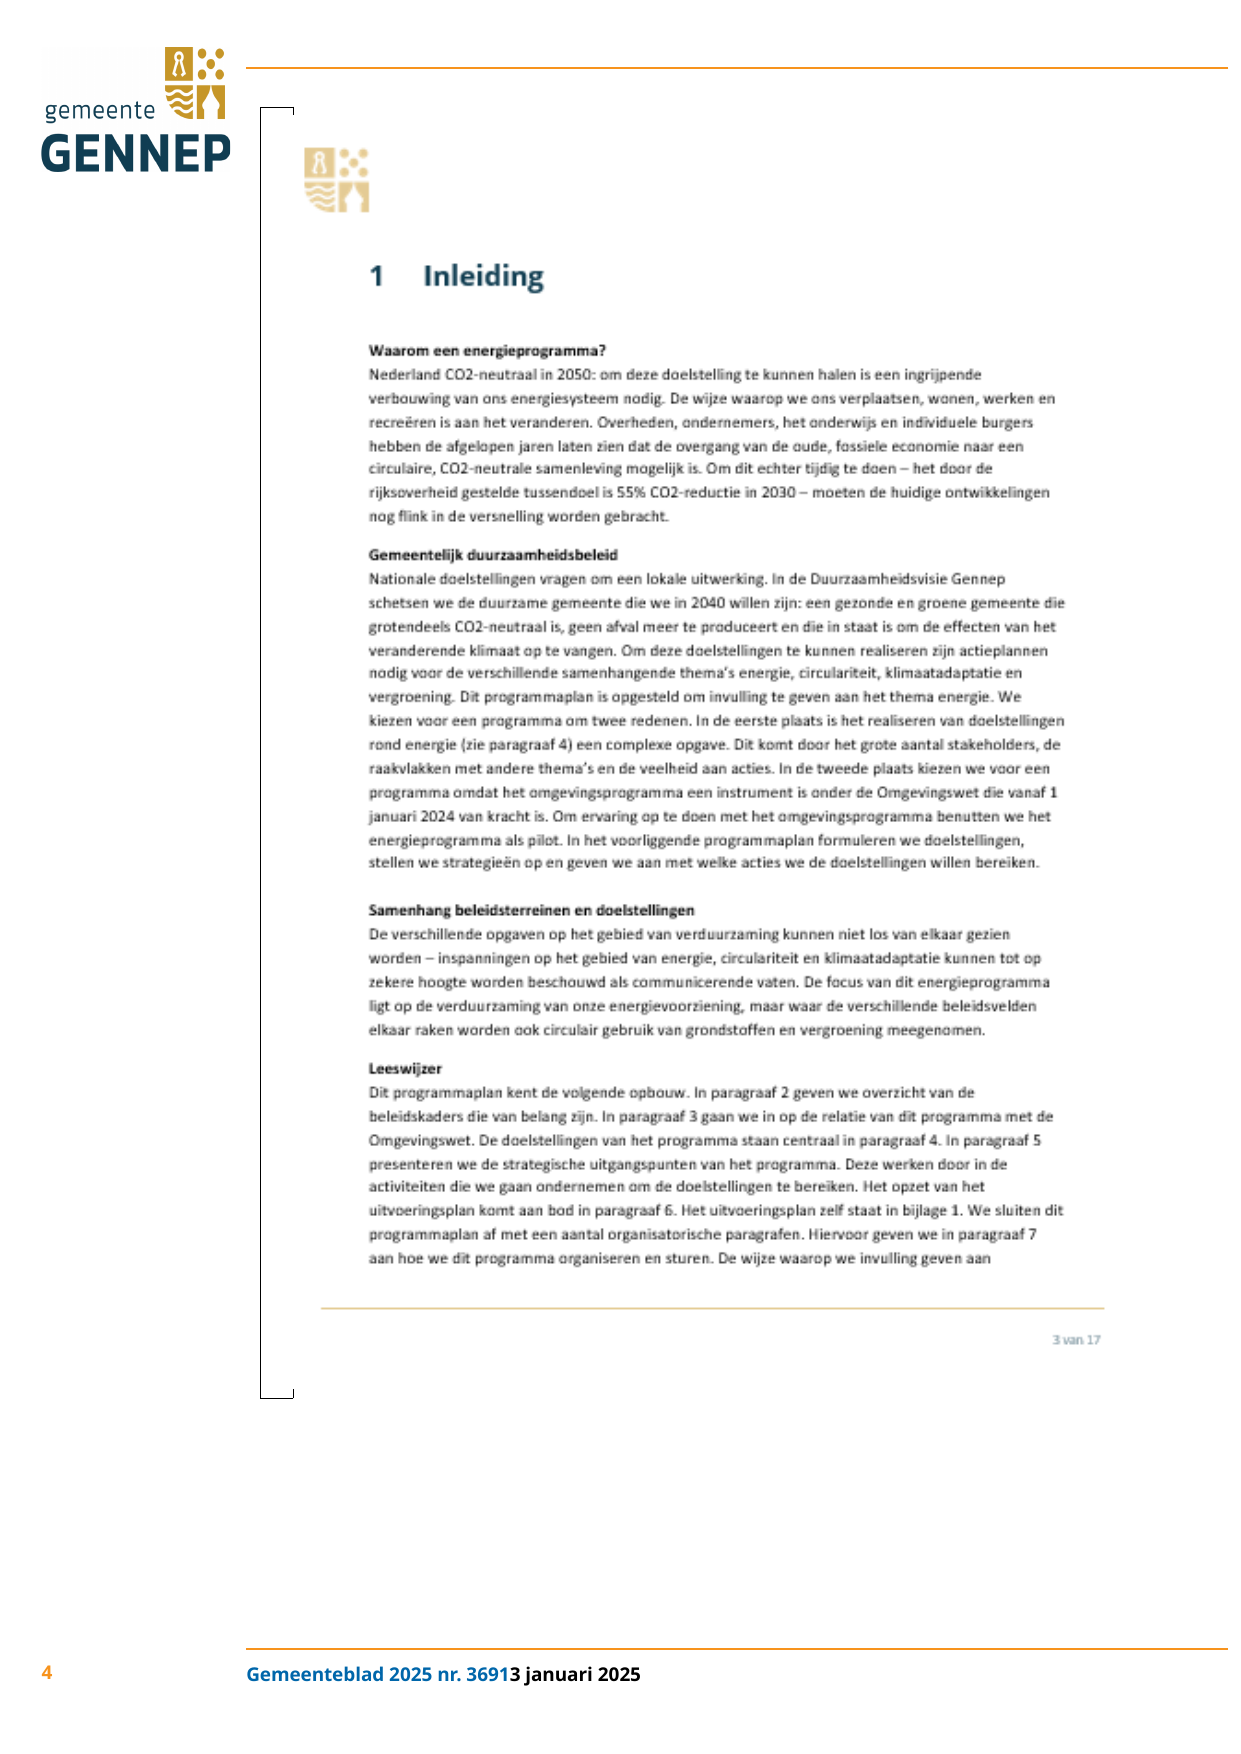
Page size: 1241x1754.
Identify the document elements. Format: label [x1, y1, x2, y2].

picture [268, 115, 1173, 1389]
picture [41, 47, 231, 172]
